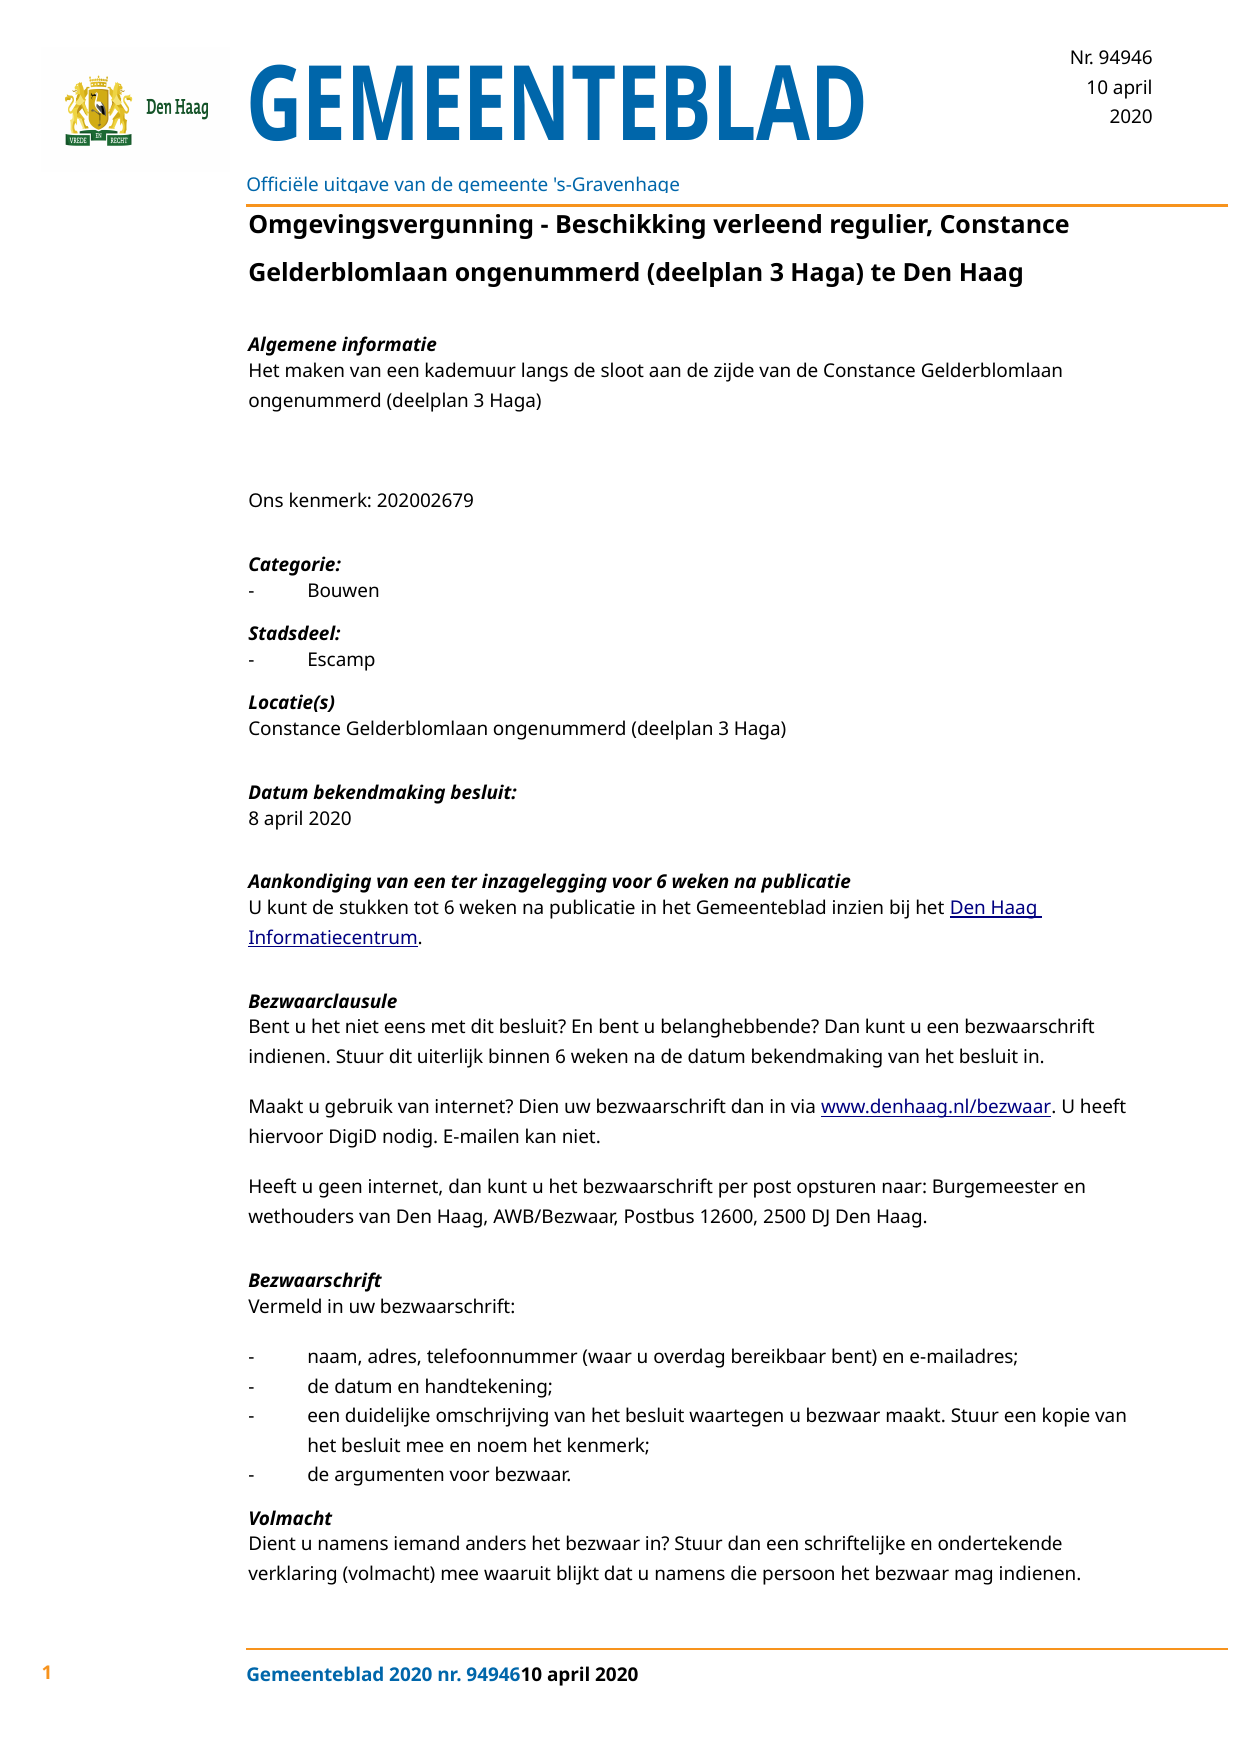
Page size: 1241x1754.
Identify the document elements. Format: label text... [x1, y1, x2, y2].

text Datum bekendmaking besluit: [248, 779, 1152, 805]
picture [41, 47, 231, 172]
text Dient u namens iemand anders het bezwaar in? Stuur dan een schriftelijke en ondertekende verklaring (volmacht) mee waaruit blijkt dat u namens die persoon het bezwaar mag indienen. [248, 1531, 1152, 1586]
list de datum en handtekening; [248, 1373, 1152, 1399]
text Ons kenmerk: 202002679 [248, 488, 1152, 513]
text Bent u het niet eens met dit besluit? En bent u belanghebbende? Dan kunt u een bezwaarschrift indienen. Stuur dit uiterlijk binnen 6 weken na de datum bekendmaking van het besluit in. [248, 1014, 1152, 1069]
text Bezwaarschrift [248, 1267, 1152, 1293]
text Omgevingsvergunning - Beschikking verleend regulier, Constance Gelderblomlaan ongenummerd (deelplan 3 Haga) te Den Haag [248, 207, 1152, 288]
text Het maken van een kademuur langs de sloot aan de zijde van de Constance Gelderblomlaan ongenummerd (deelplan 3 Haga) [248, 357, 1152, 412]
text Maakt u gebruik van internet? Dien uw bezwaarschrift dan in via www.denhaag.nl/bezwaar. U heeft hiervoor DigiD nodig. E-mailen kan niet. [248, 1094, 1152, 1149]
list een duidelijke omschrijving van het besluit waartegen u bezwaar maakt. Stuur een kopie van het besluit mee en noem het kenmerk; [248, 1402, 1152, 1458]
text Heeft u geen internet, dan kunt u het bezwaarschrift per post opsturen naar: Burgemeester en wethouders van Den Haag, AWB/Bezwaar, Postbus 12600, 2500 DJ Den Haag. [248, 1174, 1152, 1229]
text Volmacht [248, 1505, 1152, 1531]
text Locatie(s) [248, 689, 1152, 715]
list Bouwen [248, 577, 1152, 603]
text Vermeld in uw bezwaarschrift: [248, 1293, 1152, 1319]
list Escamp [248, 646, 1152, 672]
text U kunt de stukken tot 6 weken na publicatie in het Gemeenteblad inzien bij het Den Haag Informatiecentrum. [248, 894, 1152, 950]
text 8 april 2020 [248, 805, 1152, 830]
text Stadsdeel: [248, 620, 1152, 646]
text Categorie: [248, 552, 1152, 577]
text Bezwaarclausule [248, 988, 1152, 1014]
text Aankondiging van een ter inzagelegging voor 6 weken na publicatie [248, 869, 1152, 894]
text Constance Gelderblomlaan ongenummerd (deelplan 3 Haga) [248, 715, 1152, 741]
text Algemene informatie [248, 331, 1152, 357]
list naam, adres, telefoonnummer (waar u overdag bereikbaar bent) en e-mailadres; [248, 1343, 1152, 1369]
list de argumenten voor bezwaar. [248, 1462, 1152, 1487]
